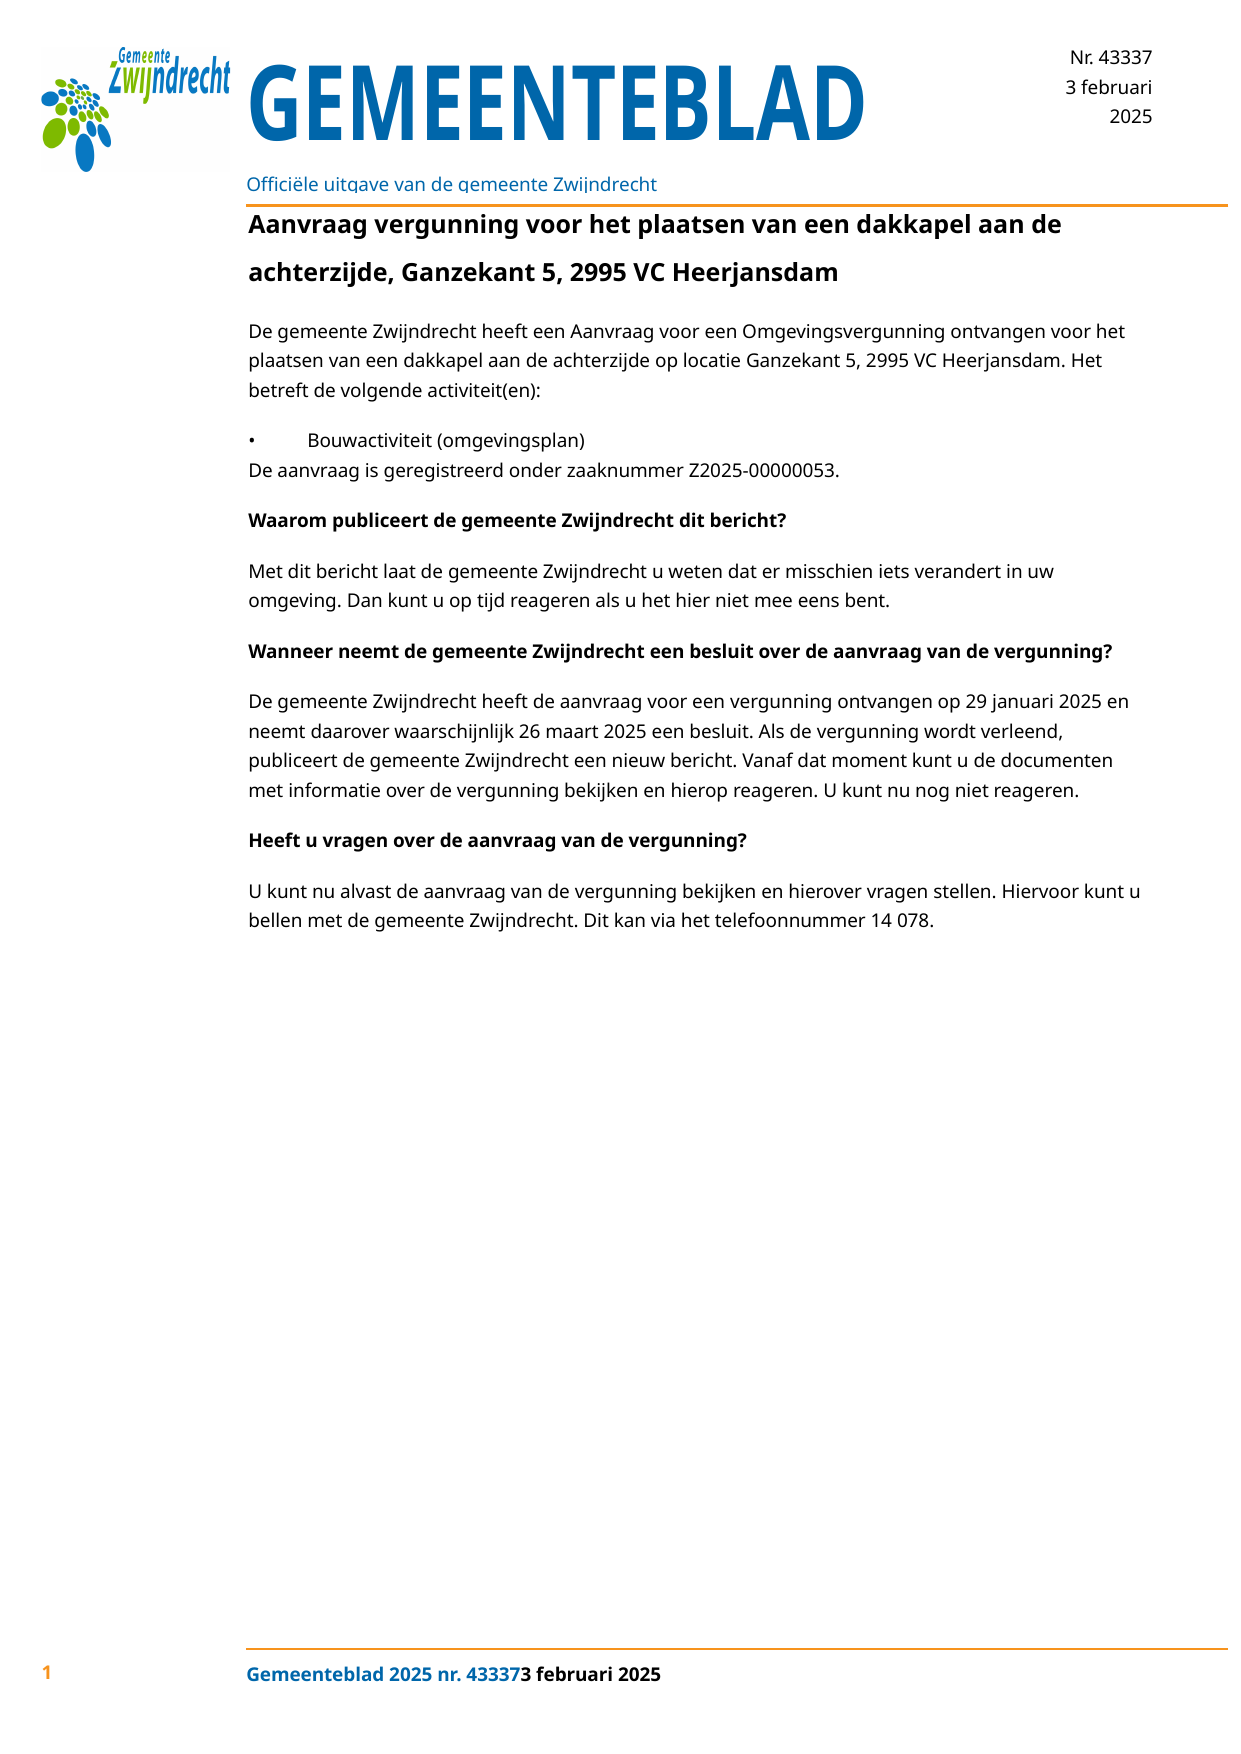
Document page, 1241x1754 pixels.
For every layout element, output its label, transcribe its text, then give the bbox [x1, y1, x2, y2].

picture [41, 47, 231, 172]
text U kunt nu alvast de aanvraag van de vergunning bekijken en hierover vragen stellen. Hiervoor kunt u bellen met de gemeente Zwijndrecht. Dit kan via het telefoonnummer 14 078. [248, 878, 1152, 933]
list Bouwactiviteit (omgevingsplan) [248, 427, 1152, 453]
text Aanvraag vergunning voor het plaatsen van een dakkapel aan de achterzijde, Ganzekant 5, 2995 VC Heerjansdam [248, 207, 1152, 288]
text De gemeente Zwijndrecht heeft een Aanvraag voor een Omgevingsvergunning ontvangen voor het plaatsen van een dakkapel aan de achterzijde op locatie Ganzekant 5, 2995 VC Heerjansdam. Het betreft de volgende activiteit(en): [248, 318, 1152, 403]
text Waarom publiceert de gemeente Zwijndrecht dit bericht? [248, 507, 1152, 533]
text Wanneer neemt de gemeente Zwijndrecht een besluit over de aanvraag van de vergunning? [248, 638, 1152, 664]
text Met dit bericht laat de gemeente Zwijndrecht u weten dat er misschien iets verandert in uw omgeving. Dan kunt u op tijd reageren als u het hier niet mee eens bent. [248, 558, 1152, 613]
text Heeft u vragen over de aanvraag van de vergunning? [248, 827, 1152, 853]
text De aanvraag is geregistreerd onder zaaknummer Z2025-00000053. [248, 457, 1152, 483]
text De gemeente Zwijndrecht heeft de aanvraag voor een vergunning ontvangen op 29 januari 2025 en neemt daarover waarschijnlijk 26 maart 2025 een besluit. Als de vergunning wordt verleend, publiceert de gemeente Zwijndrecht een nieuw bericht. Vanaf dat moment kunt u de documenten met informatie over de vergunning bekijken en hierop reageren. U kunt nu nog niet reageren. [248, 688, 1152, 803]
